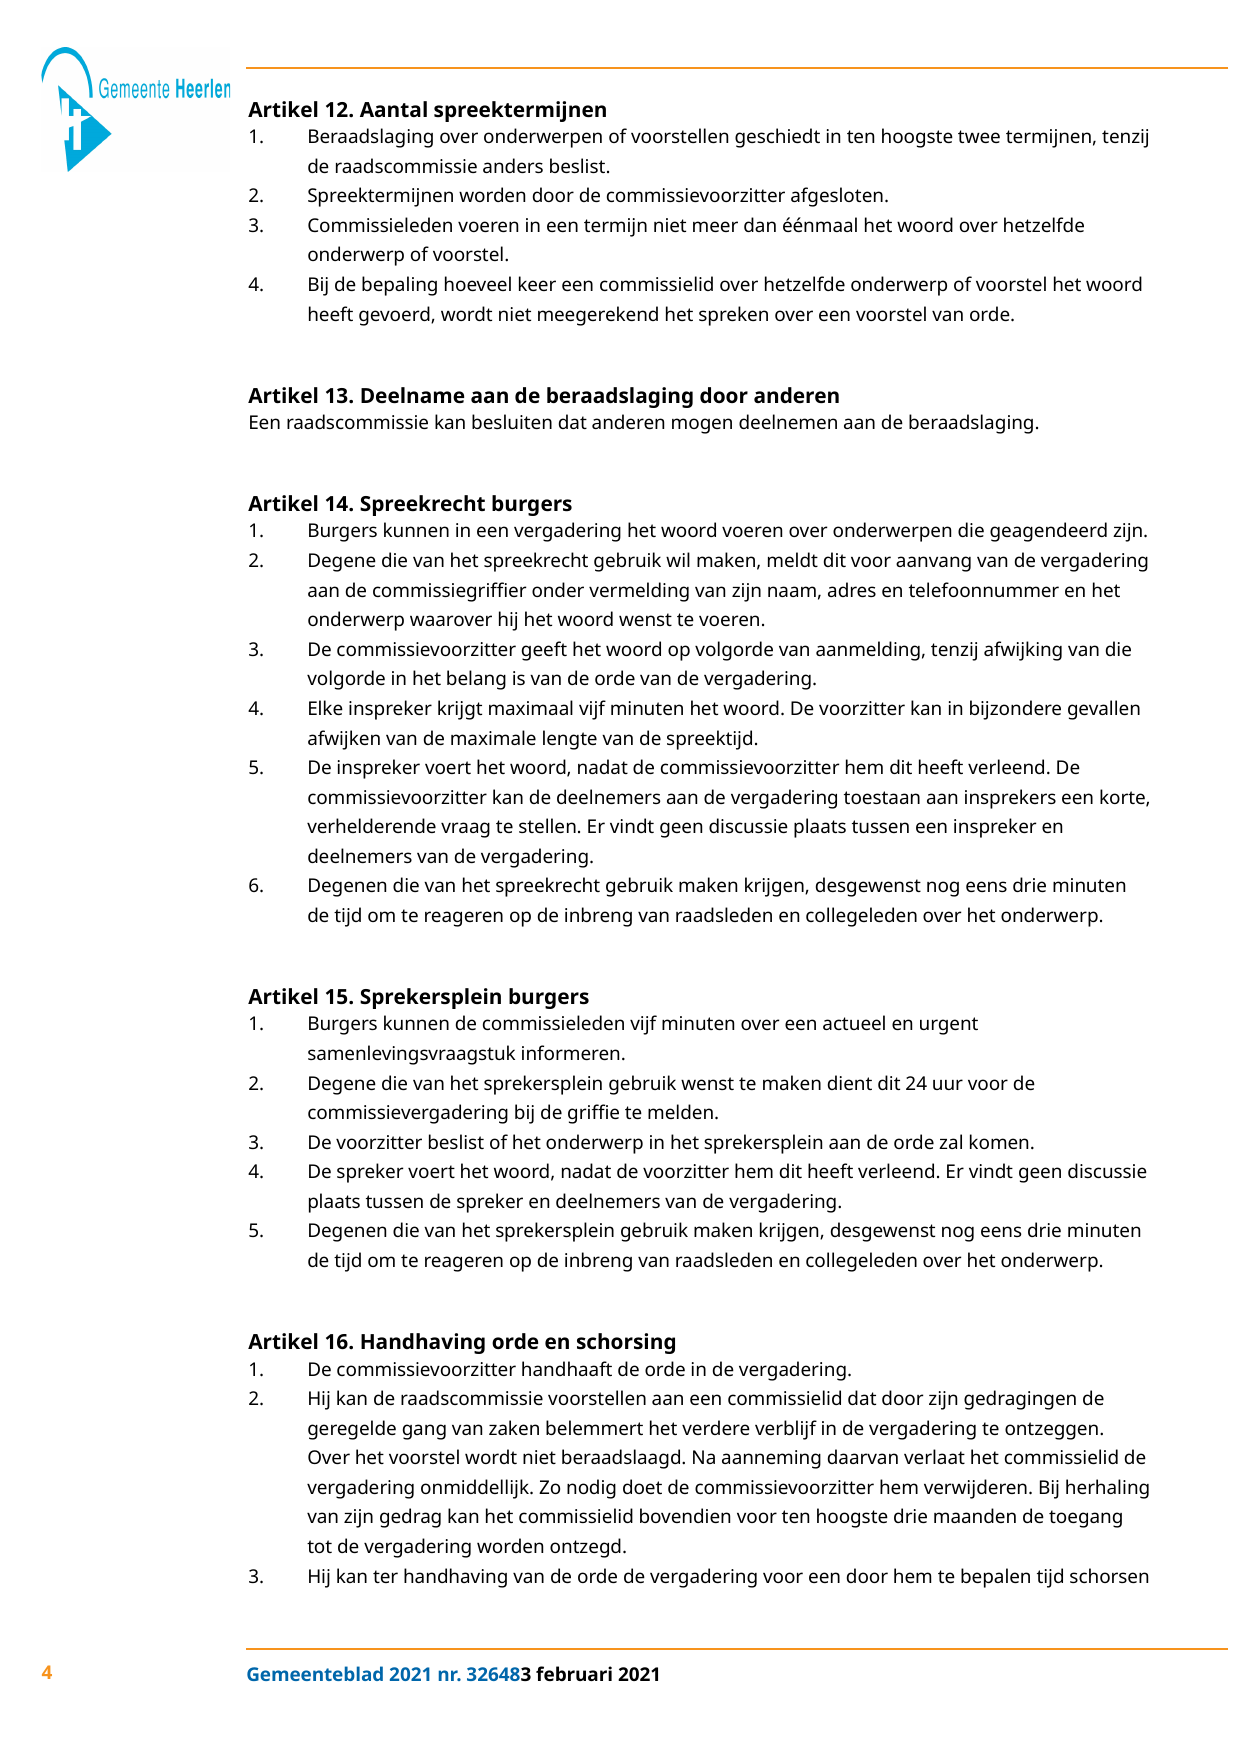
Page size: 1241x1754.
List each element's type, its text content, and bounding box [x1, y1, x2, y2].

picture [41, 47, 231, 172]
list Hij kan ter handhaving van de orde de vergadering voor een door hem te bepalen tijd schorsen [248, 1563, 1152, 1588]
list Degene die van het spreekrecht gebruik wil maken, meldt dit voor aanvang van de vergadering aan de commissiegriffier onder vermelding van zijn naam, adres en telefoonnummer en het onderwerp waarover hij het woord wenst te voeren. [248, 547, 1152, 632]
list Burgers kunnen in een vergadering het woord voeren over onderwerpen die geagendeerd zijn. [248, 518, 1152, 543]
text Artikel 13. Deelname aan de beraadslaging door anderen [248, 381, 1152, 409]
list Degenen die van het spreekrecht gebruik maken krijgen, desgewenst nog eens drie minuten de tijd om te reageren op de inbreng van raadsleden en collegeleden over het onderwerp. [248, 873, 1152, 928]
list Degenen die van het sprekersplein gebruik maken krijgen, desgewenst nog eens drie minuten de tijd om te reageren op de inbreng van raadsleden en collegeleden over het onderwerp. [248, 1218, 1152, 1273]
list Degene die van het sprekersplein gebruik wenst te maken dient dit 24 uur voor de commissievergadering bij de griffie te melden. [248, 1070, 1152, 1125]
list Commissieleden voeren in een termijn niet meer dan éénmaal het woord over hetzelfde onderwerp of voorstel. [248, 212, 1152, 267]
text Een raadscommissie kan besluiten dat anderen mogen deelnemen aan de beraadslaging. [248, 409, 1152, 435]
text Artikel 15. Sprekersplein burgers [248, 982, 1152, 1011]
text Artikel 14. Spreekrecht burgers [248, 489, 1152, 518]
list De commissievoorzitter geeft het woord op volgorde van aanmelding, tenzij afwijking van die volgorde in het belang is van de orde van de vergadering. [248, 636, 1152, 691]
list Beraadslaging over onderwerpen of voorstellen geschiedt in ten hoogste twee termijnen, tenzij de raadscommissie anders beslist. [248, 123, 1152, 178]
list De commissievoorzitter handhaaft de orde in de vergadering. [248, 1356, 1152, 1381]
list Hij kan de raadscommissie voorstellen aan een commissielid dat door zijn gedragingen de geregelde gang van zaken belemmert het verdere verblijf in de vergadering te ontzeggen. Over het voorstel wordt niet beraadslaagd. Na aanneming daarvan verlaat het commissielid de vergadering onmiddellijk. Zo nodig doet de commissievoorzitter hem verwijderen. Bij herhaling van zijn gedrag kan het commissielid bovendien voor ten hoogste drie maanden de toegang tot de vergadering worden ontzegd. [248, 1385, 1152, 1559]
list Spreektermijnen worden door de commissievoorzitter afgesloten. [248, 182, 1152, 208]
picture [41, 47, 59, 70]
list De inspreker voert het woord, nadat de commissievoorzitter hem dit heeft verleend. De commissievoorzitter kan de deelnemers aan de vergadering toestaan aan insprekers een korte, verhelderende vraag te stellen. Er vindt geen discussie plaats tussen een inspreker en deelnemers van de vergadering. [248, 754, 1152, 869]
text Artikel 12. Aantal spreektermijnen [248, 95, 1152, 123]
list Burgers kunnen de commissieleden vijf minuten over een actueel en urgent samenlevingsvraagstuk informeren. [248, 1011, 1152, 1066]
list Bij de bepaling hoeveel keer een commissielid over hetzelfde onderwerp of voorstel het woord heeft gevoerd, wordt niet meegerekend het spreken over een voorstel van orde. [248, 271, 1152, 326]
list Elke inspreker krijgt maximaal vijf minuten het woord. De voorzitter kan in bijzondere gevallen afwijken van de maximale lengte van de spreektijd. [248, 695, 1152, 750]
text Artikel 16. Handhaving orde en schorsing [248, 1327, 1152, 1356]
list De spreker voert het woord, nadat de voorzitter hem dit heeft verleend. Er vindt geen discussie plaats tussen de spreker en deelnemers van de vergadering. [248, 1158, 1152, 1214]
list De voorzitter beslist of het onderwerp in het sprekersplein aan de orde zal komen. [248, 1129, 1152, 1155]
